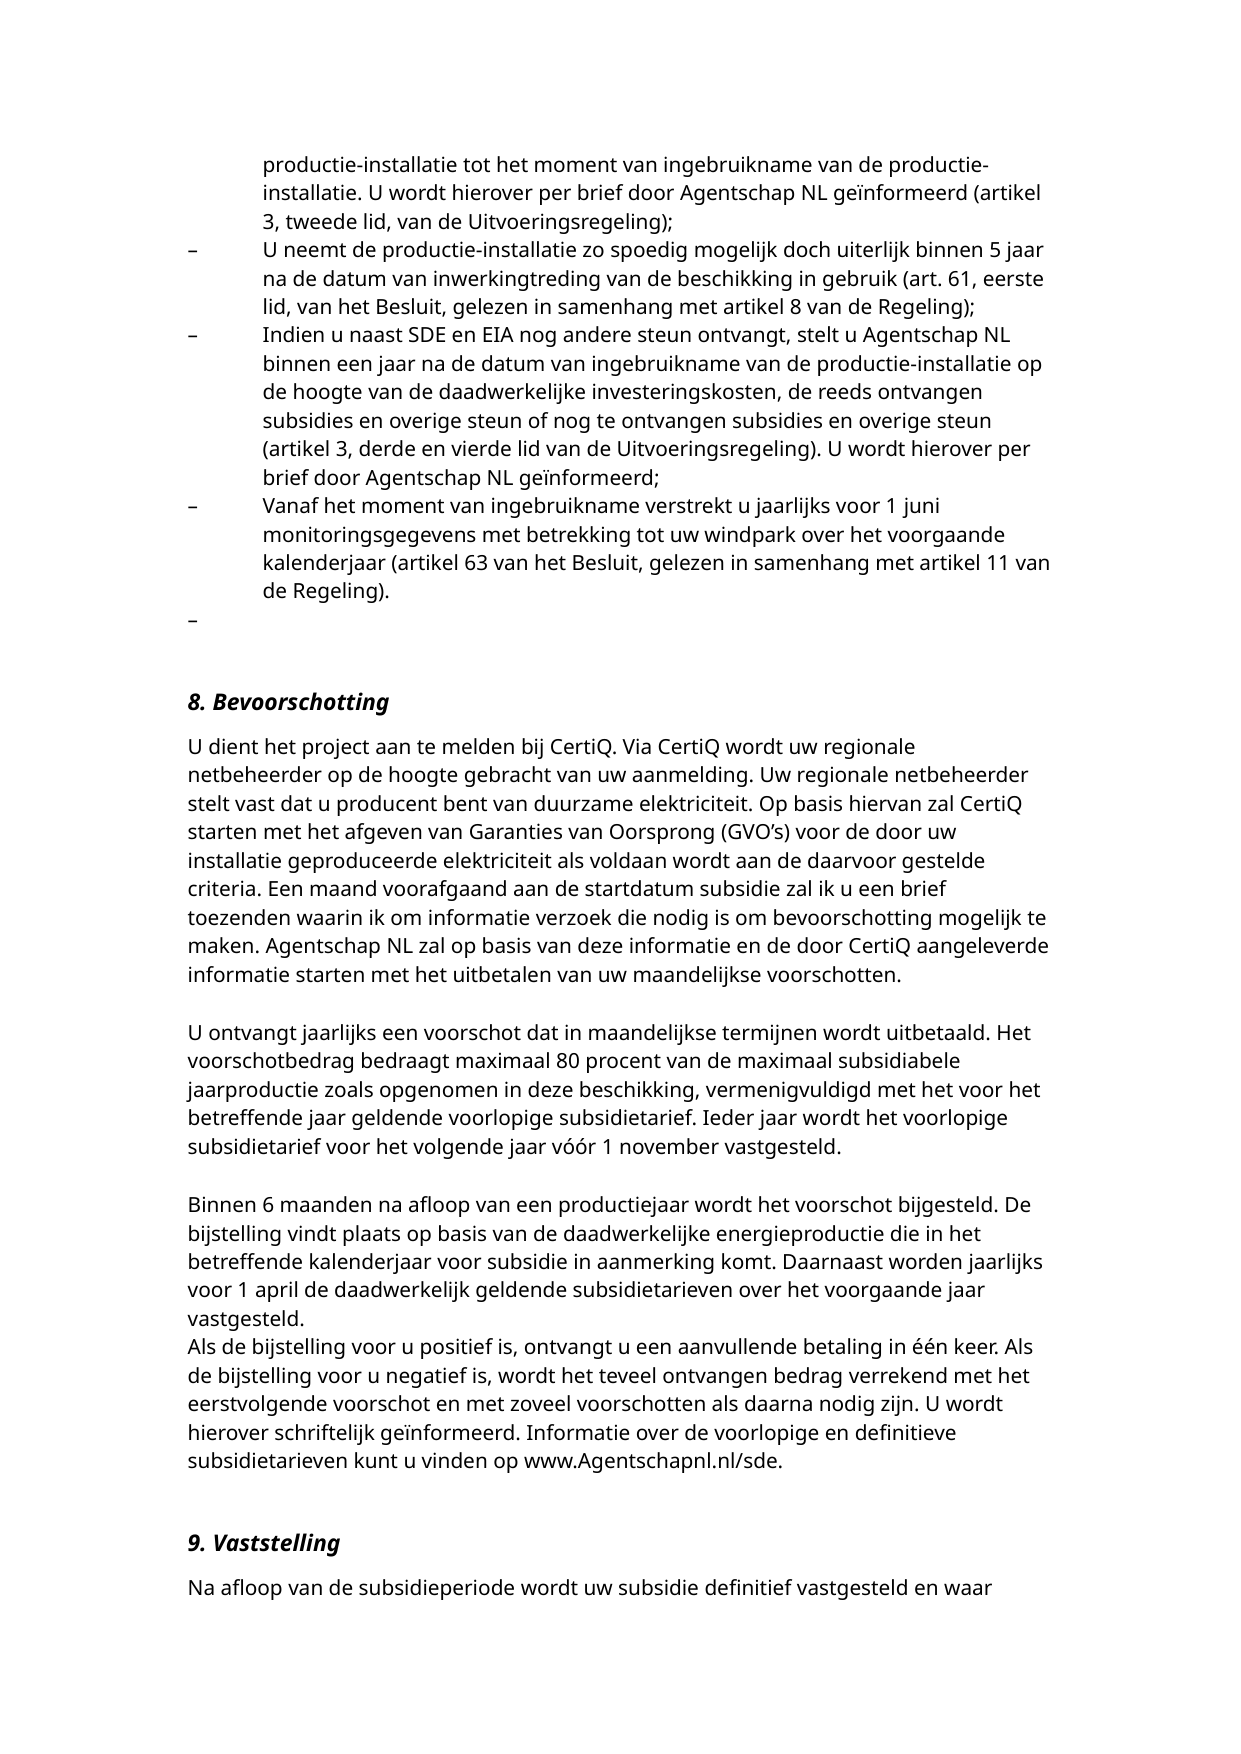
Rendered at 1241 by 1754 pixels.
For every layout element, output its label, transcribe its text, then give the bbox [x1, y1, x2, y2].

subtitle 8. Bevoorschotting [187, 686, 1053, 717]
list U neemt de productie-installatie zo spoedig mogelijk doch uiterlijk binnen 5 jaar na de datum van inwerkingtreding van de beschikking in gebruik (art. 61, eerste lid, van het Besluit, gelezen in samenhang met artikel 8 van de Regeling); [187, 235, 1053, 321]
text Na afloop van de subsidieperiode wordt uw subsidie definitief vastgesteld en waar [187, 1573, 1053, 1602]
text U dient het project aan te melden bij CertiQ. Via CertiQ wordt uw regionale netbeheerder op de hoogte gebracht van uw aanmelding. Uw regionale netbeheerder stelt vast dat u producent bent van duurzame elektriciteit. Op basis hiervan zal CertiQ starten met het afgeven van Garanties van Oorsprong (GVO’s) voor de door uw installatie geproduceerde elektriciteit als voldaan wordt aan de daarvoor gestelde criteria. Een maand voorafgaand aan de startdatum subsidie zal ik u een brief toezenden waarin ik om informatie verzoek die nodig is om bevoorschotting mogelijk te maken. Agentschap NL zal op basis van deze informatie en de door CertiQ aangeleverde informatie starten met het uitbetalen van uw maandelijkse voorschotten. [187, 732, 1053, 988]
list Vanaf het moment van ingebruikname verstrekt u jaarlijks voor 1 juni monitoringsgegevens met betrekking tot uw windpark over het voorgaande kalenderjaar (artikel 63 van het Besluit, gelezen in samenhang met artikel 11 van de Regeling). [187, 491, 1053, 605]
text U ontvangt jaarlijks een voorschot dat in maandelijkse termijnen wordt uitbetaald. Het voorschotbedrag bedraagt maximaal 80 procent van de maximaal subsidiabele jaarproductie zoals opgenomen in deze beschikking, vermenigvuldigd met het voor het betreffende jaar geldende voorlopige subsidietarief. Ieder jaar wordt het voorlopige subsidietarief voor het volgende jaar vóór 1 november vastgesteld. [187, 1018, 1053, 1160]
text Binnen 6 maanden na afloop van een productiejaar wordt het voorschot bijgesteld. De bijstelling vindt plaats op basis van de daadwerkelijke energieproductie die in het betreffende kalenderjaar voor subsidie in aanmerking komt. Daarnaast worden jaarlijks voor 1 april de daadwerkelijk geldende subsidietarieven over het voorgaande jaar vastgesteld. [187, 1190, 1053, 1332]
text Als de bijstelling voor u positief is, ontvangt u een aanvullende betaling in één keer. Als de bijstelling voor u negatief is, wordt het teveel ontvangen bedrag verrekend met het eerstvolgende voorschot en met zoveel voorschotten als daarna nodig zijn. U wordt hierover schriftelijk geïnformeerd. Informatie over de voorlopige en definitieve subsidietarieven kunt u vinden op www.Agentschapnl.nl/sde. [187, 1332, 1053, 1475]
list Indien u naast SDE en EIA nog andere steun ontvangt, stelt u Agentschap NL binnen een jaar na de datum van ingebruikname van de productie-installatie op de hoogte van de daadwerkelijke investeringskosten, de reeds ontvangen subsidies en overige steun of nog te ontvangen subsidies en overige steun (artikel 3, derde en vierde lid van de Uitvoeringsregeling). U wordt hierover per brief door Agentschap NL geïnformeerd; [187, 321, 1053, 491]
list productie-installatie tot het moment van ingebruikname van de productie-installatie. U wordt hierover per brief door Agentschap NL geïnformeerd (artikel 3, tweede lid, van de Uitvoeringsregeling); [187, 150, 1053, 235]
subtitle 9. Vaststelling [187, 1527, 1053, 1558]
